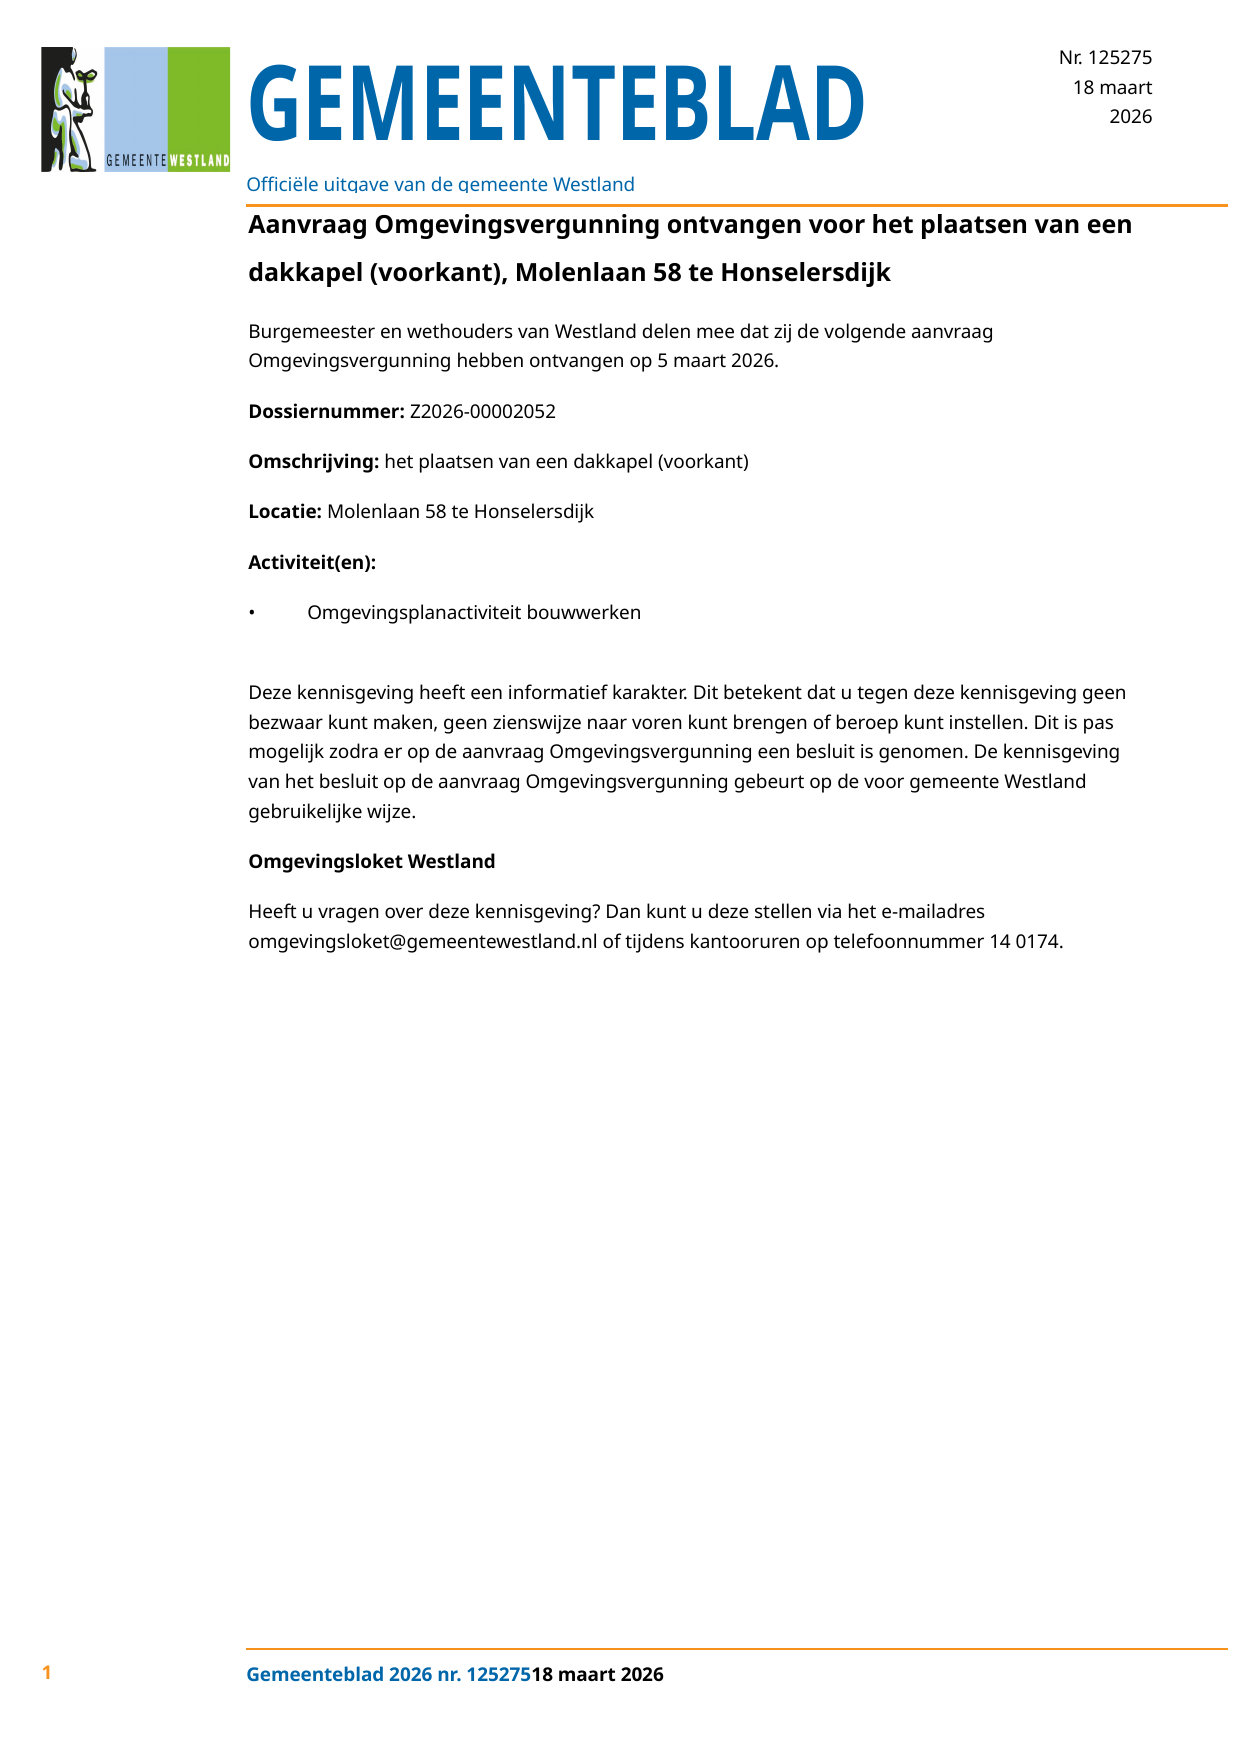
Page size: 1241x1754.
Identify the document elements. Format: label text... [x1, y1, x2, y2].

text Aanvraag Omgevingsvergunning ontvangen voor het plaatsen van een dakkapel (voorkant), Molenlaan 58 te Honselersdijk [248, 207, 1152, 288]
list Omgevingsplanactiviteit bouwwerken [248, 599, 1152, 625]
picture [41, 47, 231, 172]
text Deze kennisgeving heeft een informatief karakter. Dit betekent dat u tegen deze kennisgeving geen bezwaar kunt maken, geen zienswijze naar voren kunt brengen of beroep kunt instellen. Dit is pas mogelijk zodra er op de aanvraag Omgevingsvergunning een besluit is genomen. De kennisgeving van het besluit op de aanvraag Omgevingsvergunning gebeurt op de voor gemeente Westland gebruikelijke wijze. [248, 679, 1152, 824]
text Activiteit(en): [248, 549, 1152, 575]
text Burgemeester en wethouders van Westland delen mee dat zij de volgende aanvraag Omgevingsvergunning hebben ontvangen op 5 maart 2026. [248, 318, 1152, 373]
text Locatie: Molenlaan 58 te Honselersdijk [248, 499, 1152, 524]
text Heeft u vragen over deze kennisgeving? Dan kunt u deze stellen via het e-mailadres omgevingsloket@gemeentewestland.nl of tijdens kantooruren op telefoonnummer 14 0174. [248, 899, 1152, 954]
text Dossiernummer: Z2026-00002052 [248, 398, 1152, 424]
text Omgevingsloket Westland [248, 848, 1152, 874]
text Omschrijving: het plaatsen van een dakkapel (voorkant) [248, 448, 1152, 474]
